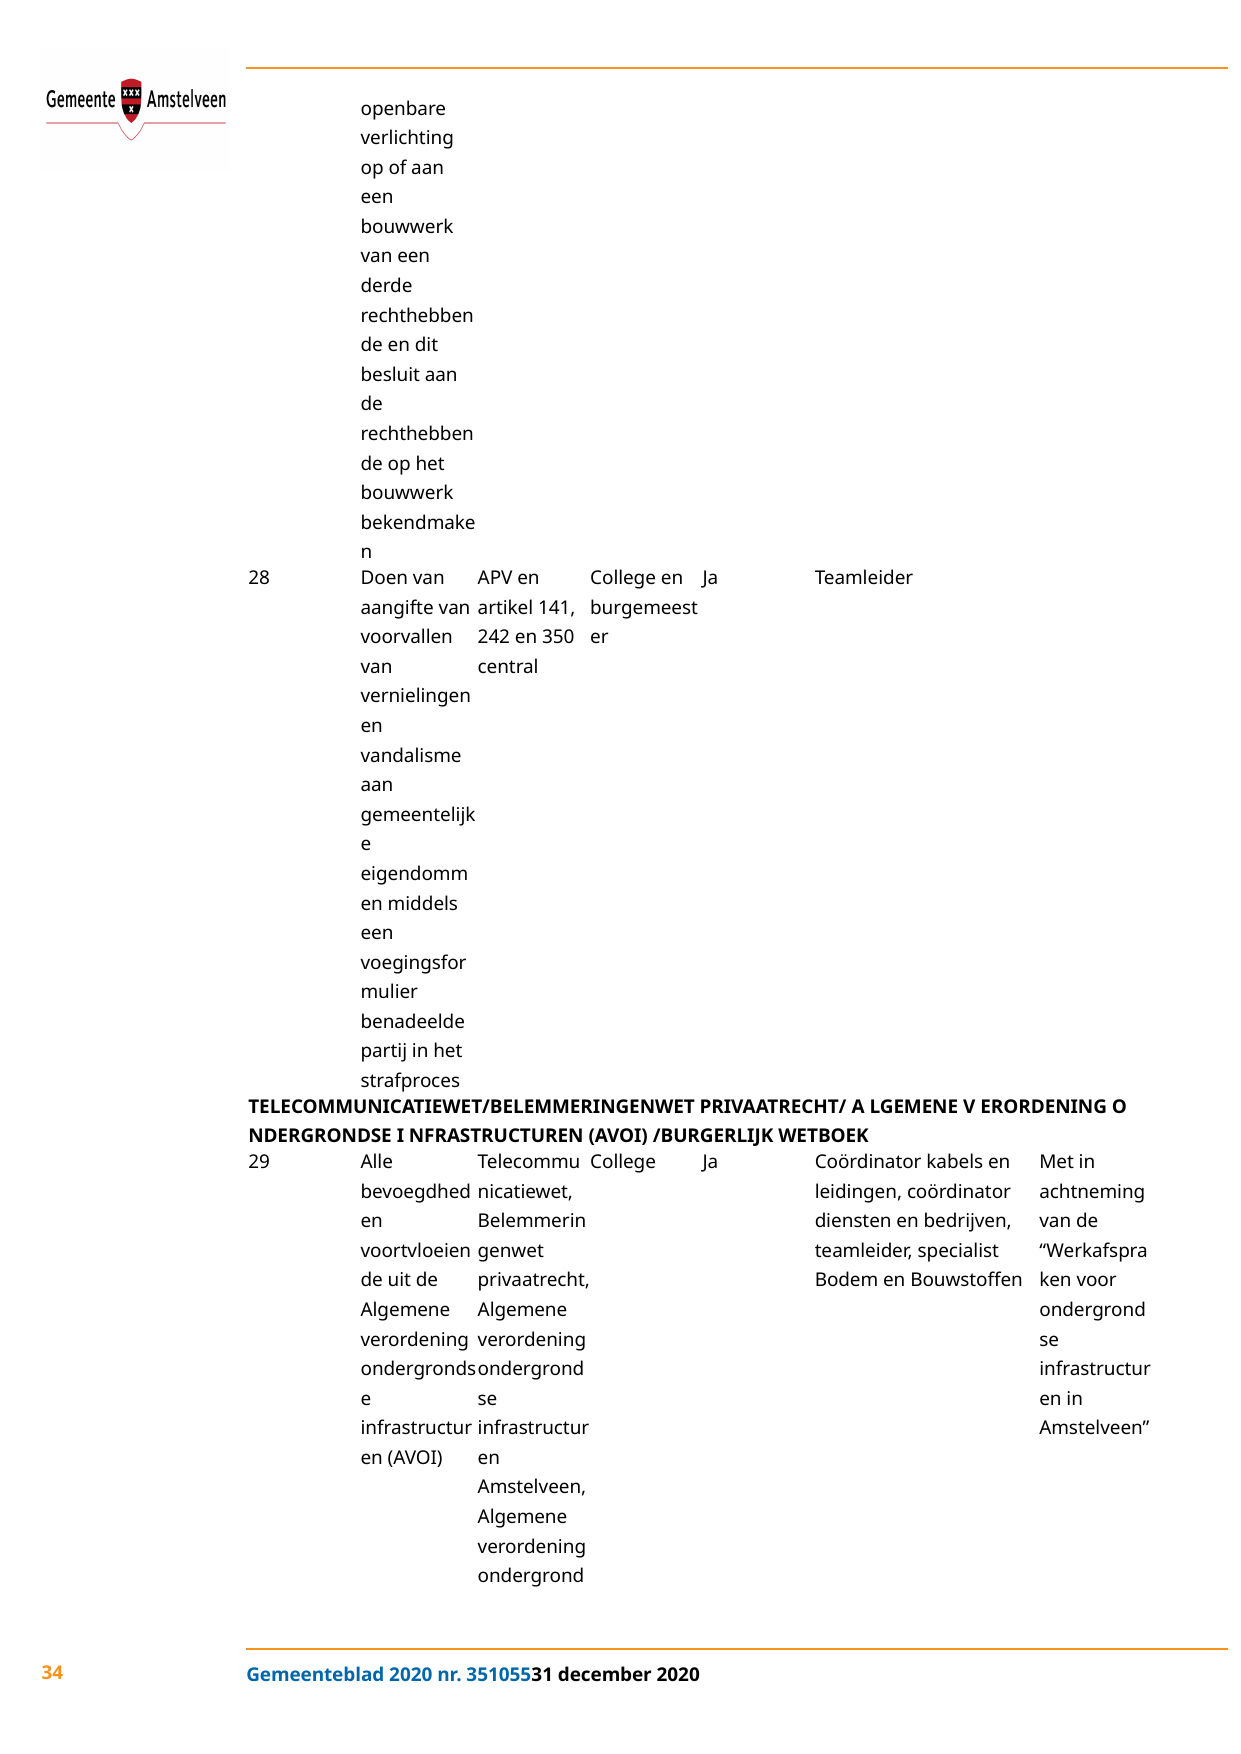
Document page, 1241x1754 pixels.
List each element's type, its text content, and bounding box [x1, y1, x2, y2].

table_cell APV en artikel 141, 242 en 350 central [478, 564, 590, 1093]
table_cell [1039, 95, 1152, 564]
table_cell College en burgemeester [590, 564, 702, 1093]
table_cell Coördinator kabels en leidingen, coördinator diensten en bedrijven, teamleider, specialist Bodem en Bouwstoffen [815, 1148, 1039, 1588]
picture [41, 47, 231, 172]
table_cell [248, 95, 360, 564]
table_cell [815, 95, 1039, 564]
table_cell Alle bevoegdheden voortvloeiende uit de Algemene verordening ondergrondse infrastructuren (AVOI) [360, 1148, 477, 1588]
table_cell Teamleider [815, 564, 1039, 1093]
table_cell openbare verlichting op of aan een bouwwerk van een derde rechthebbende en dit besluit aan de rechthebbende op het bouwwerk bekendmaken [360, 95, 477, 564]
table_cell [702, 95, 814, 564]
table_cell College [590, 1148, 702, 1588]
table_cell 28 [248, 564, 360, 1093]
table_cell [478, 95, 590, 564]
table_cell Ja [702, 564, 814, 1093]
table_cell Doen van aangifte van voorvallen van vernielingen en vandalisme aan gemeentelijke eigendommen middels een voegingsformulier benadeelde partij in het strafproces [360, 564, 477, 1093]
table_cell TELECOMMUNICATIEWET/BELEMMERINGENWET PRIVAATRECHT/ A LGEMENE V ERORDENING O NDERGRONDSE I NFRASTRUCTUREN (AVOI) /BURGERLIJK WETBOEK [248, 1093, 1152, 1148]
table_cell Ja [702, 1148, 814, 1588]
table_cell Telecommunicatiewet, Belemmeringenwet privaatrecht, Algemene verordening ondergrondse infrastructuren Amstelveen, Algemene verordening ondergrond [478, 1148, 590, 1588]
table_cell [590, 95, 702, 564]
table_cell 29 [248, 1148, 360, 1588]
table_cell Met in achtneming van de “Werkafspraken voor ondergrondse infrastructuren in Amstelveen” [1039, 1148, 1152, 1588]
table_cell [1039, 564, 1152, 1093]
